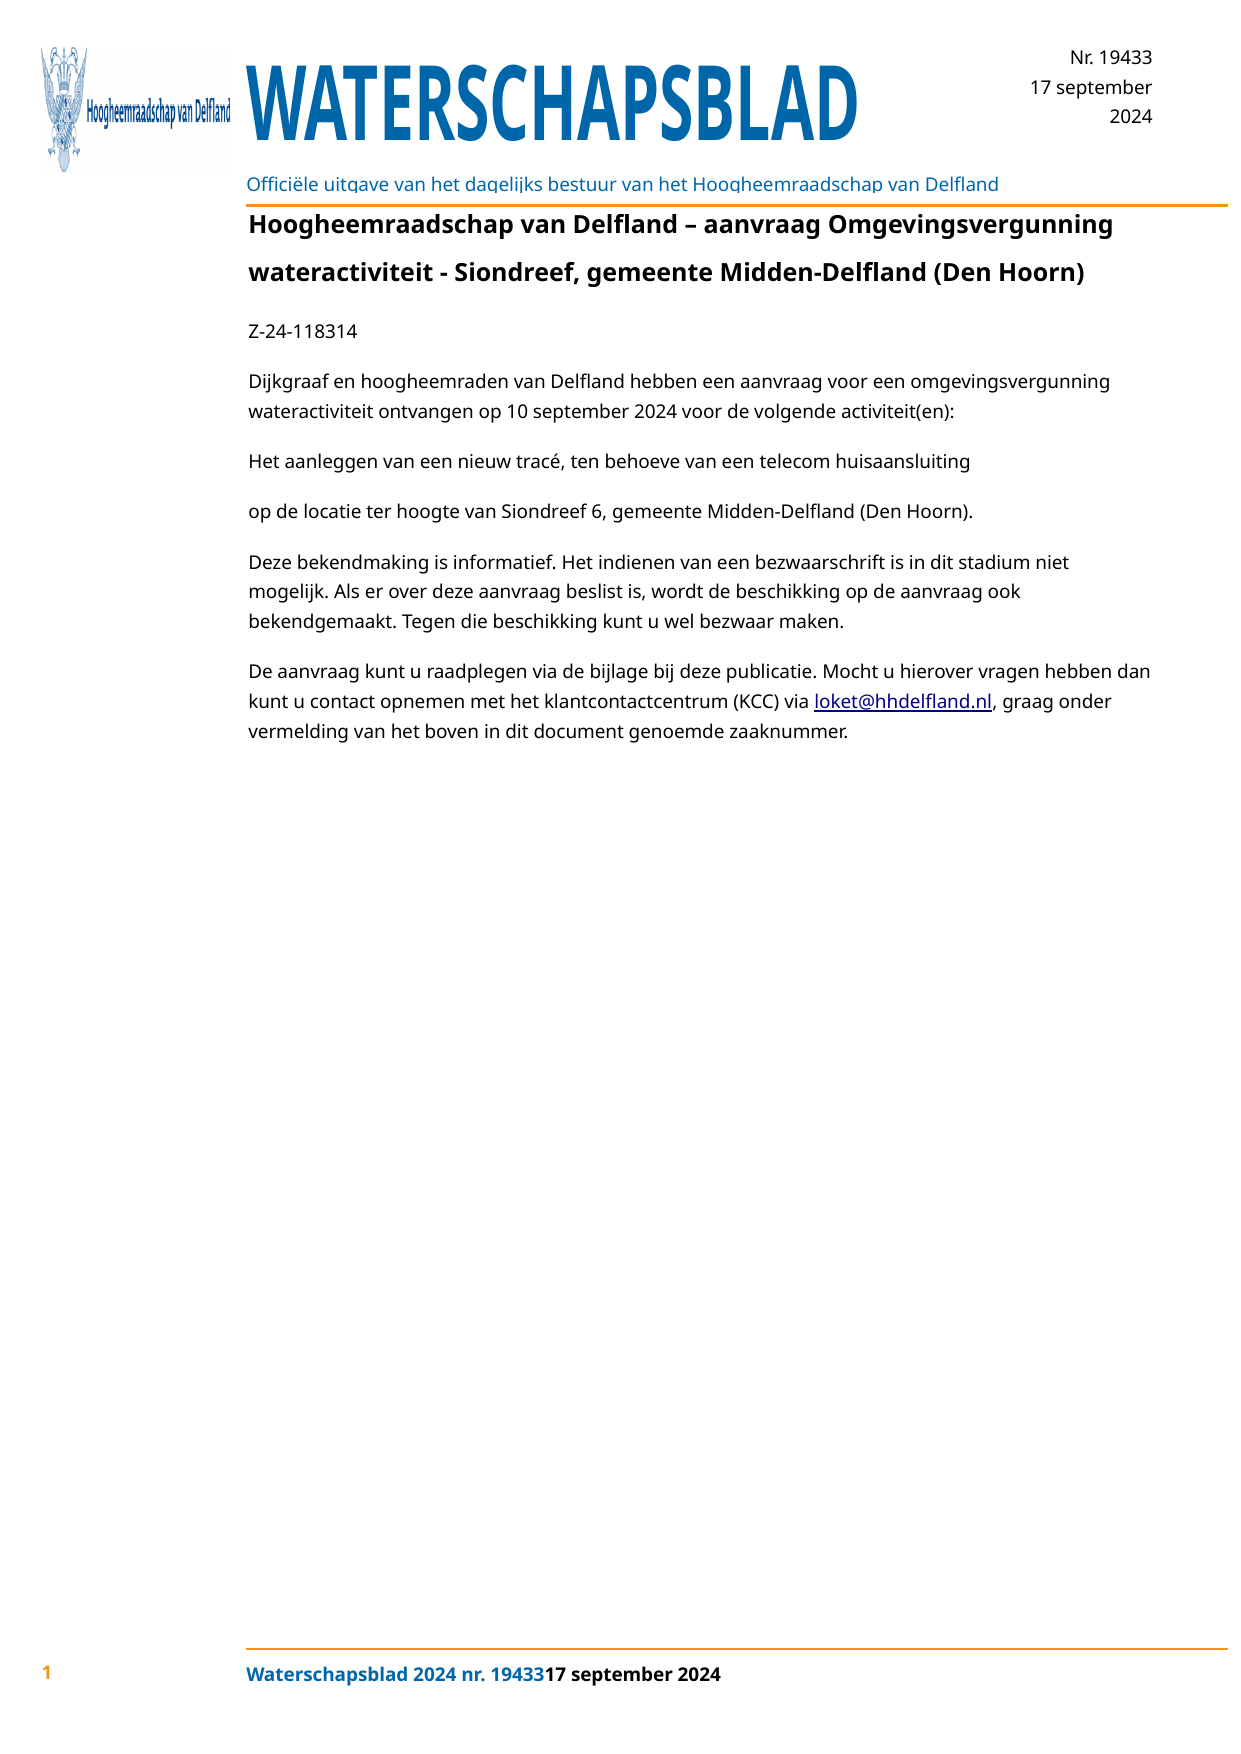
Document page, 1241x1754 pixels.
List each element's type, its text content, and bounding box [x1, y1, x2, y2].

text op de locatie ter hoogte van Siondreef 6, gemeente Midden-Delfland (Den Hoorn). [248, 499, 1152, 524]
text De aanvraag kunt u raadplegen via de bijlage bij deze publicatie. Mocht u hierover vragen hebben dan kunt u contact opnemen met het klantcontactcentrum (KCC) via loket@hhdelfland.nl, graag onder vermelding van het boven in dit document genoemde zaaknummer. [248, 659, 1152, 744]
picture [41, 47, 231, 172]
text Dijkgraaf en hoogheemraden van Delfland hebben een aanvraag voor een omgevingsvergunning wateractiviteit ontvangen op 10 september 2024 voor de volgende activiteit(en): [248, 368, 1152, 424]
text Het aanleggen van een nieuw tracé, ten behoeve van een telecom huisaansluiting [248, 448, 1152, 474]
text Hoogheemraadschap van Delfland – aanvraag Omgevingsvergunning wateractiviteit - Siondreef, gemeente Midden-Delfland (Den Hoorn) [248, 207, 1152, 288]
text Z-24-118314 [248, 318, 1152, 344]
text Deze bekendmaking is informatief. Het indienen van een bezwaarschrift is in dit stadium niet mogelijk. Als er over deze aanvraag beslist is, wordt de beschikking op de aanvraag ook bekendgemaakt. Tegen die beschikking kunt u wel bezwaar maken. [248, 549, 1152, 634]
